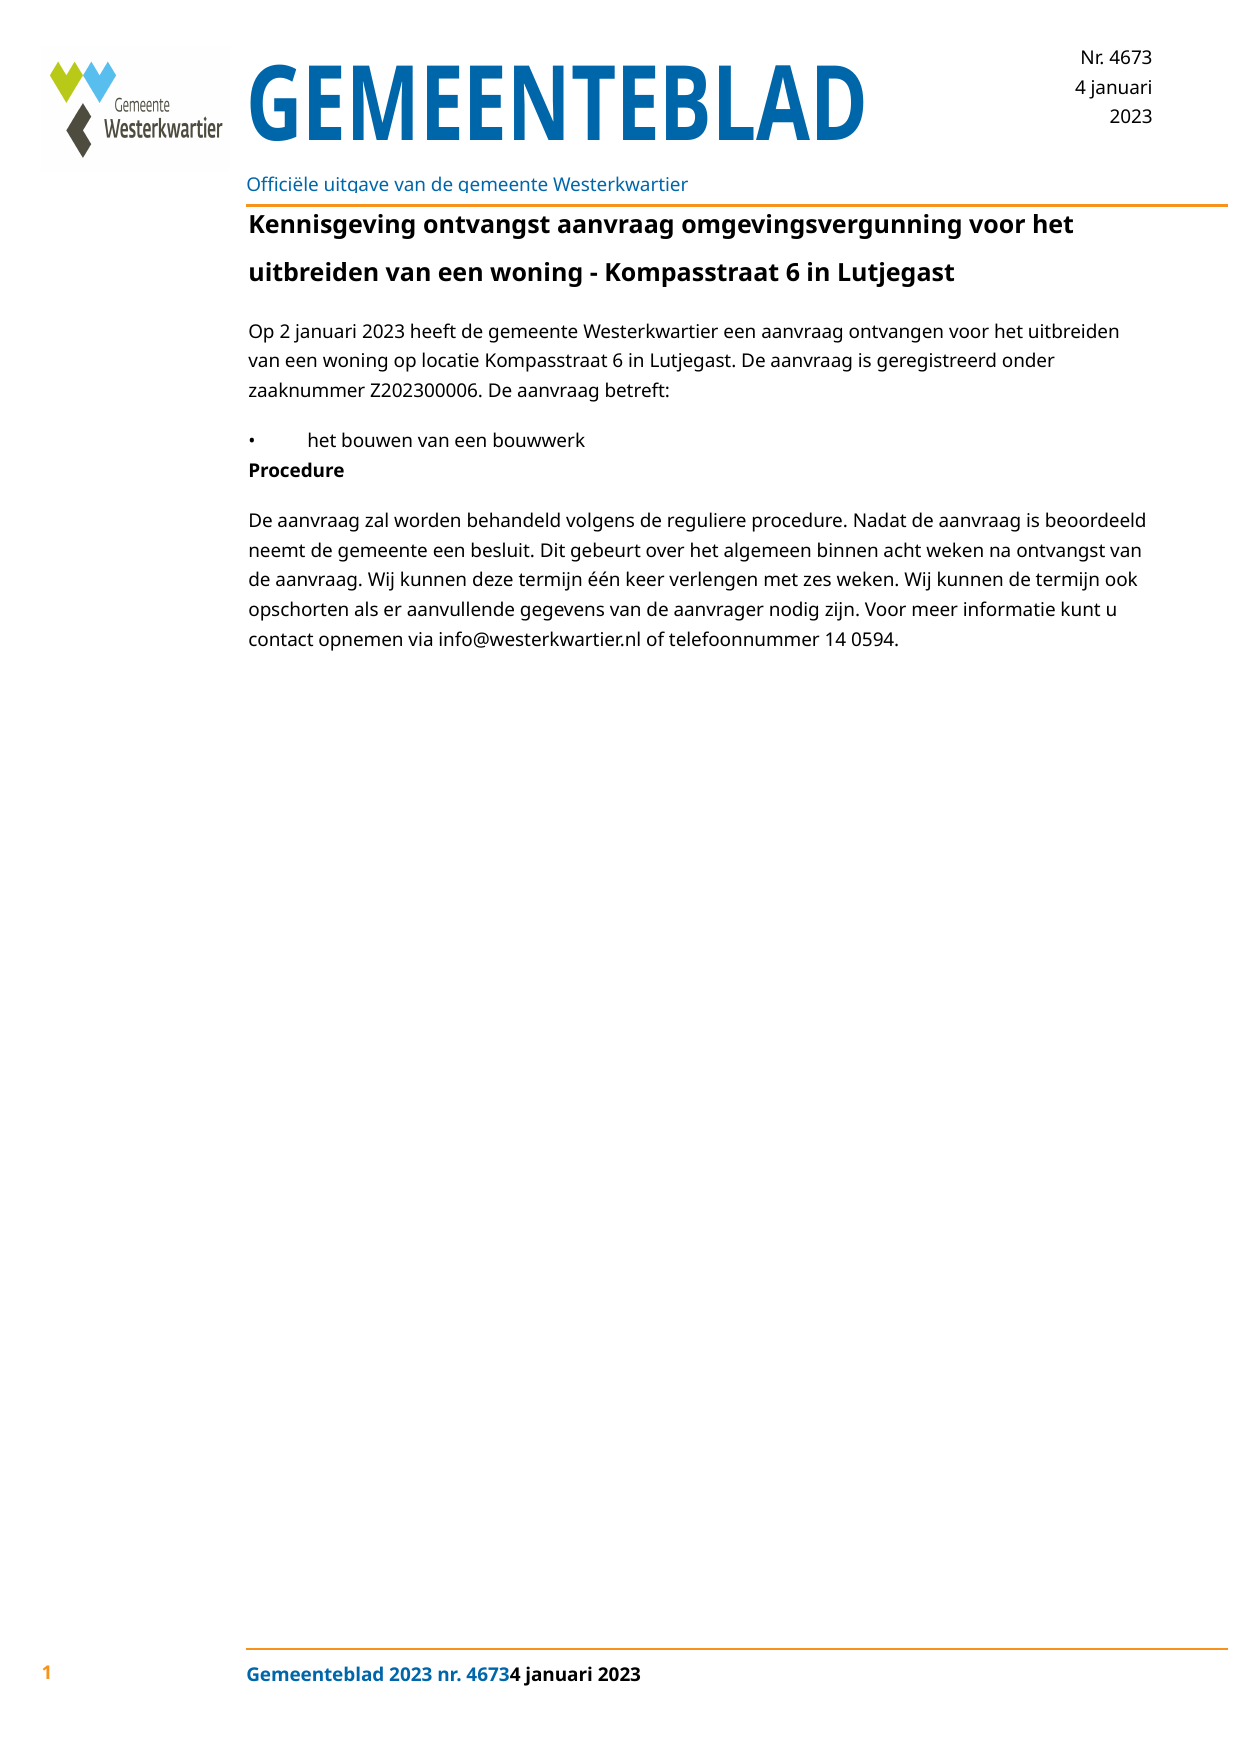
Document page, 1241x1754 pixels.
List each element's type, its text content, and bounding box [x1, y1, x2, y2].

text De aanvraag zal worden behandeld volgens de reguliere procedure. Nadat de aanvraag is beoordeeld neemt de gemeente een besluit. Dit gebeurt over het algemeen binnen acht weken na ontvangst van de aanvraag. Wij kunnen deze termijn één keer verlengen met zes weken. Wij kunnen de termijn ook opschorten als er aanvullende gegevens van de aanvrager nodig zijn. Voor meer informatie kunt u contact opnemen via info@westerkwartier.nl of telefoonnummer 14 0594. [248, 507, 1152, 652]
list het bouwen van een bouwwerk [248, 427, 1152, 453]
picture [41, 47, 231, 172]
text Kennisgeving ontvangst aanvraag omgevingsvergunning voor het uitbreiden van een woning - Kompasstraat 6 in Lutjegast [248, 207, 1152, 288]
text Op 2 januari 2023 heeft de gemeente Westerkwartier een aanvraag ontvangen voor het uitbreiden van een woning op locatie Kompasstraat 6 in Lutjegast. De aanvraag is geregistreerd onder zaaknummer Z202300006. De aanvraag betreft: [248, 318, 1152, 403]
text Procedure [248, 457, 1152, 483]
